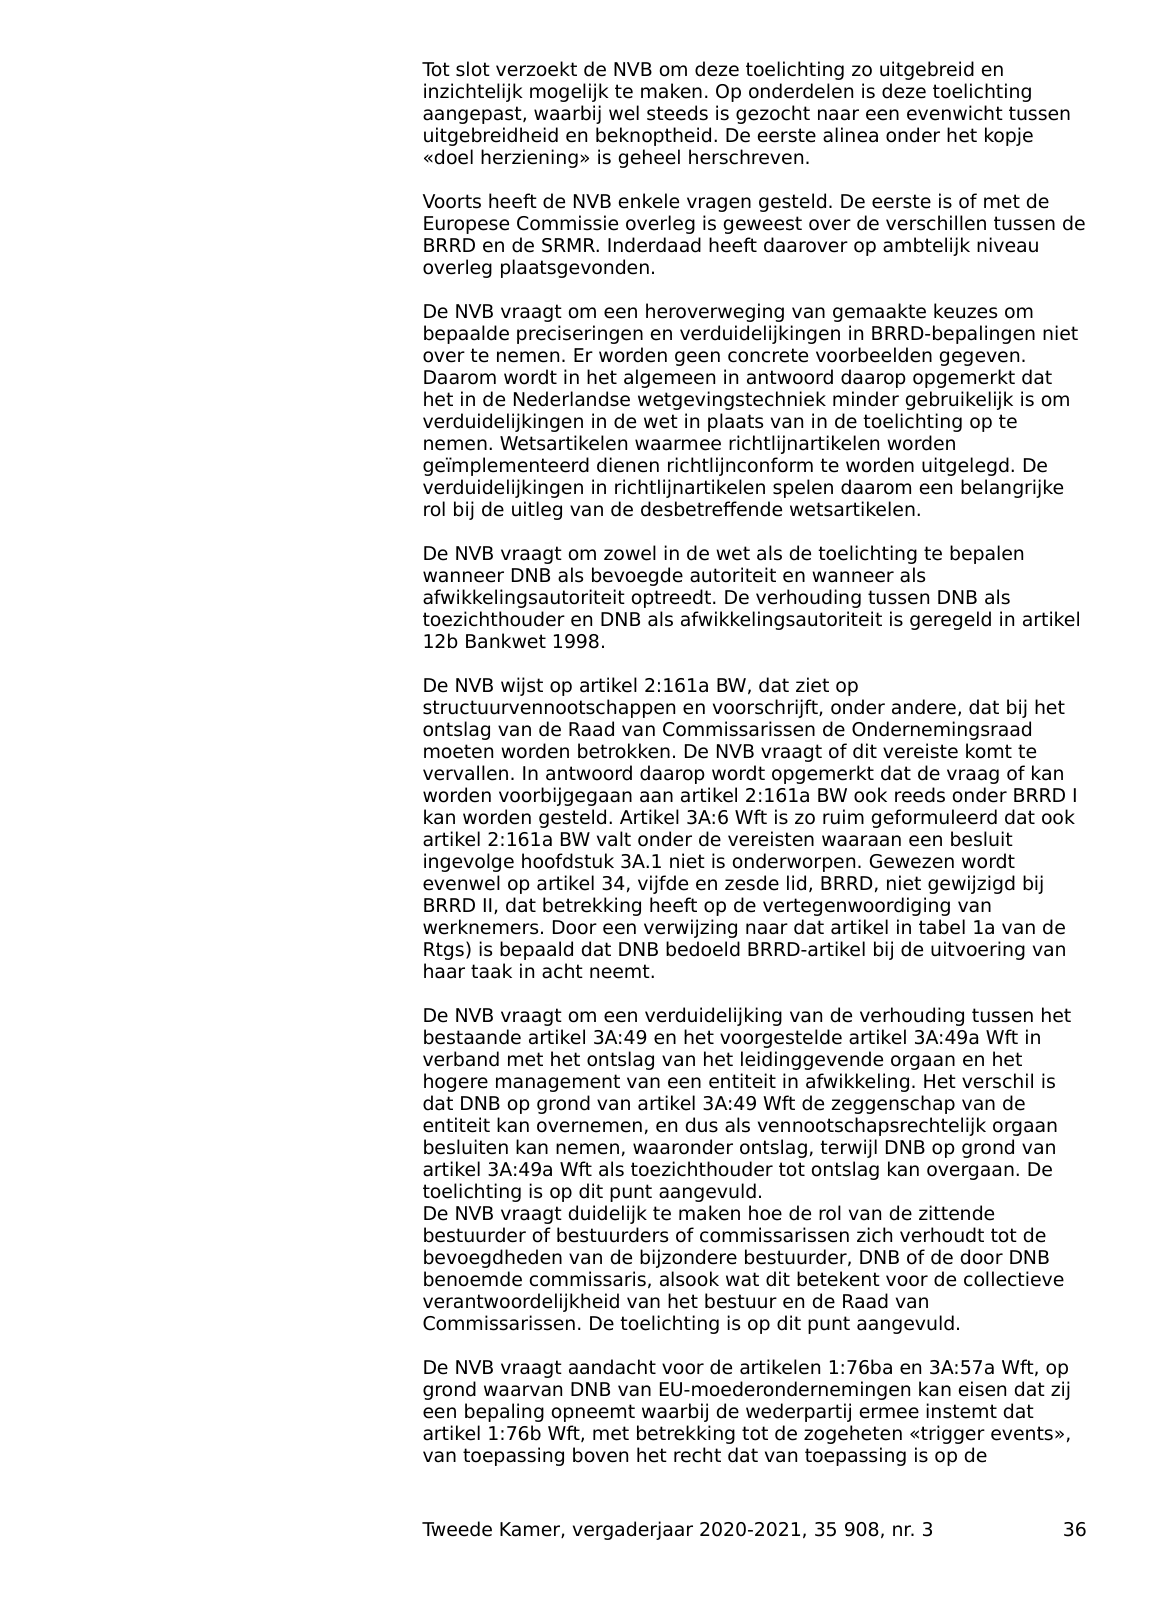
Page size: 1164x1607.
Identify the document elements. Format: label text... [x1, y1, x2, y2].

text De NVB vraagt aandacht voor de artikelen 1:76ba en 3A:57a Wft, op grond waarvan DNB van EU-moederondernemingen kan eisen dat zij een bepaling opneemt waarbij de wederpartij ermee instemt dat artikel 1:76b Wft, met betrekking tot de zogeheten «trigger events», van toepassing boven het recht dat van toepassing is op de [422, 1357, 1087, 1467]
text Voorts heeft de NVB enkele vragen gesteld. De eerste is of met de Europese Commissie overleg is geweest over de verschillen tussen de BRRD en de SRMR. Inderdaad heeft daarover op ambtelijk niveau overleg plaatsgevonden. [422, 191, 1087, 279]
text De NVB vraagt om een verduidelijking van de verhouding tussen het bestaande artikel 3A:49 en het voorgestelde artikel 3A:49a Wft in verband met het ontslag van het leidinggevende orgaan en het hogere management van een entiteit in afwikkeling. Het verschil is dat DNB op grond van artikel 3A:49 Wft de zeggenschap van de entiteit kan overnemen, en dus als vennootschapsrechtelijk orgaan besluiten kan nemen, waaronder ontslag, terwijl DNB op grond van artikel 3A:49a Wft als toezichthouder tot ontslag kan overgaan. De toelichting is op dit punt aangevuld. [422, 1005, 1087, 1203]
text De NVB vraagt om zowel in de wet als de toelichting te bepalen wanneer DNB als bevoegde autoriteit en wanneer als afwikkelingsautoriteit optreedt. De verhouding tussen DNB als toezichthouder en DNB als afwikkelingsautoriteit is geregeld in artikel 12b Bankwet 1998. [422, 543, 1087, 653]
text Tot slot verzoekt de NVB om deze toelichting zo uitgebreid en inzichtelijk mogelijk te maken. Op onderdelen is deze toelichting aangepast, waarbij wel steeds is gezocht naar een evenwicht tussen uitgebreidheid en beknoptheid. De eerste alinea onder het kopje «doel herziening» is geheel herschreven. [422, 59, 1087, 169]
text De NVB vraagt duidelijk te maken hoe de rol van de zittende bestuurder of bestuurders of commissarissen zich verhoudt tot de bevoegdheden van de bijzondere bestuurder, DNB of de door DNB benoemde commissaris, alsook wat dit betekent voor de collectieve verantwoordelijkheid van het bestuur en de Raad van Commissarissen. De toelichting is op dit punt aangevuld. [422, 1203, 1087, 1335]
text De NVB wijst op artikel 2:161a BW, dat ziet op structuurvennootschappen en voorschrijft, onder andere, dat bij het ontslag van de Raad van Commissarissen de Ondernemingsraad moeten worden betrokken. De NVB vraagt of dit vereiste komt te vervallen. In antwoord daarop wordt opgemerkt dat de vraag of kan worden voorbijgegaan aan artikel 2:161a BW ook reeds onder BRRD I kan worden gesteld. Artikel 3A:6 Wft is zo ruim geformuleerd dat ook artikel 2:161a BW valt onder de vereisten waaraan een besluit ingevolge hoofdstuk 3A.1 niet is onderworpen. Gewezen wordt evenwel op artikel 34, vijfde en zesde lid, BRRD, niet gewijzigd bij BRRD II, dat betrekking heeft op de vertegenwoordiging van werknemers. Door een verwijzing naar dat artikel in tabel 1a van de Rtgs) is bepaald dat DNB bedoeld BRRD-artikel bij de uitvoering van haar taak in acht neemt. [422, 675, 1087, 983]
text De NVB vraagt om een heroverweging van gemaakte keuzes om bepaalde preciseringen en verduidelijkingen in BRRD-bepalingen niet over te nemen. Er worden geen concrete voorbeelden gegeven. Daarom wordt in het algemeen in antwoord daarop opgemerkt dat het in de Nederlandse wetgevingstechniek minder gebruikelijk is om verduidelijkingen in de wet in plaats van in de toelichting op te nemen. Wetsartikelen waarmee richtlijnartikelen worden geïmplementeerd dienen richtlijnconform te worden uitgelegd. De verduidelijkingen in richtlijnartikelen spelen daarom een belangrijke rol bij de uitleg van de desbetreffende wetsartikelen. [422, 301, 1087, 521]
